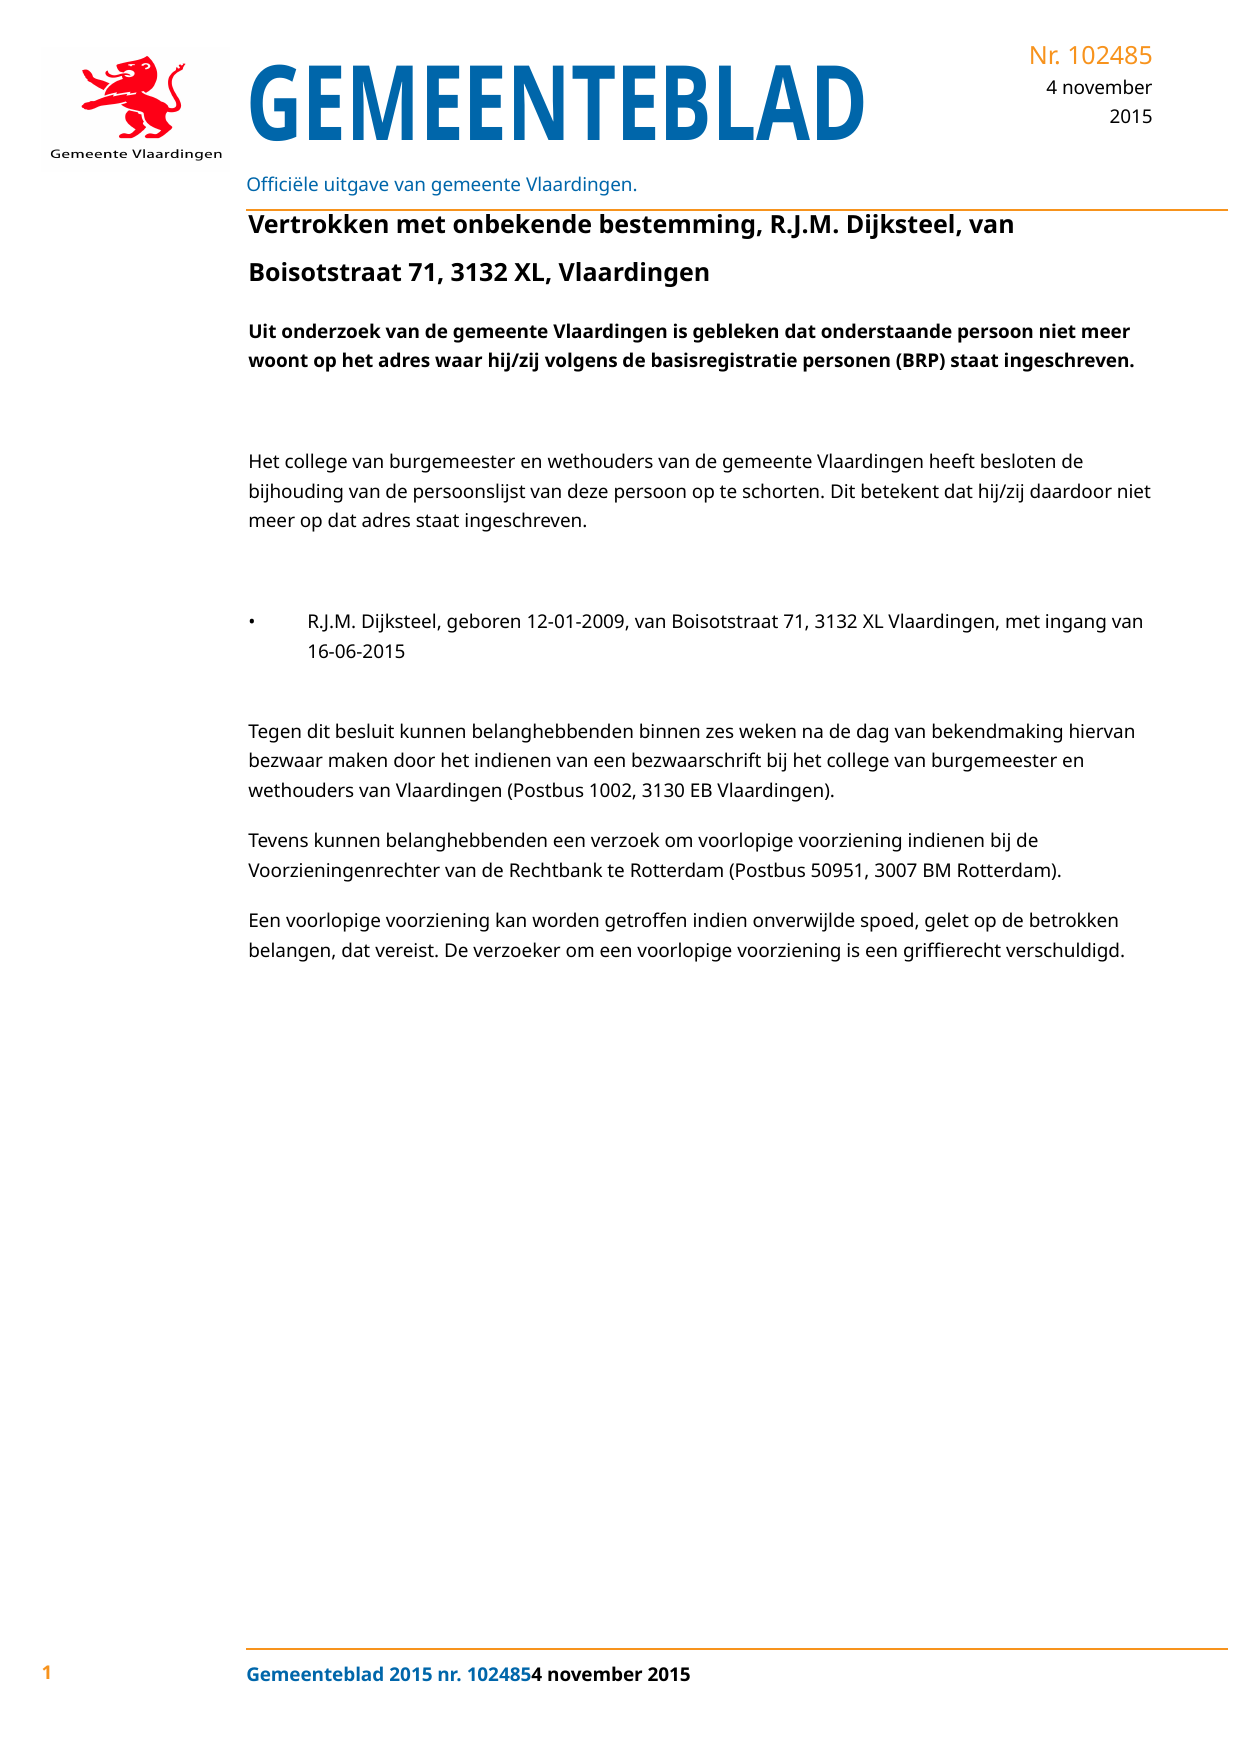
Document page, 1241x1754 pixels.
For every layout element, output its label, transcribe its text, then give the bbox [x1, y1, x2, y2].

list R.J.M. Dijksteel, geboren 12-01-2009, van Boisotstraat 71, 3132 XL Vlaardingen, met ingang van 16-06-2015 [248, 608, 1152, 664]
text Tevens kunnen belanghebbenden een verzoek om voorlopige voorziening indienen bij de Voorzieningenrechter van de Rechtbank te Rotterdam (Postbus 50951, 3007 BM Rotterdam). [248, 827, 1152, 883]
text Uit onderzoek van de gemeente Vlaardingen is gebleken dat onderstaande persoon niet meer woont op het adres waar hij/zij volgens de basisregistratie personen (BRP) staat ingeschreven. [248, 318, 1152, 373]
text Het college van burgemeester en wethouders van de gemeente Vlaardingen heeft besloten de bijhouding van de persoonslijst van deze persoon op te schorten. Dit betekent dat hij/zij daardoor niet meer op dat adres staat ingeschreven. [248, 448, 1152, 533]
text Tegen dit besluit kunnen belanghebbenden binnen zes weken na de dag van bekendmaking hiervan bezwaar maken door het indienen van een bezwaarschrift bij het college van burgemeester en wethouders van Vlaardingen (Postbus 1002, 3130 EB Vlaardingen). [248, 718, 1152, 803]
picture [41, 47, 231, 172]
text Een voorlopige voorziening kan worden getroffen indien onverwijlde spoed, gelet op de betrokken belangen, dat vereist. De verzoeker om een voorlopige voorziening is een griffierecht verschuldigd. [248, 907, 1152, 963]
text Vertrokken met onbekende bestemming, R.J.M. Dijksteel, van Boisotstraat 71, 3132 XL, Vlaardingen [248, 211, 1152, 288]
